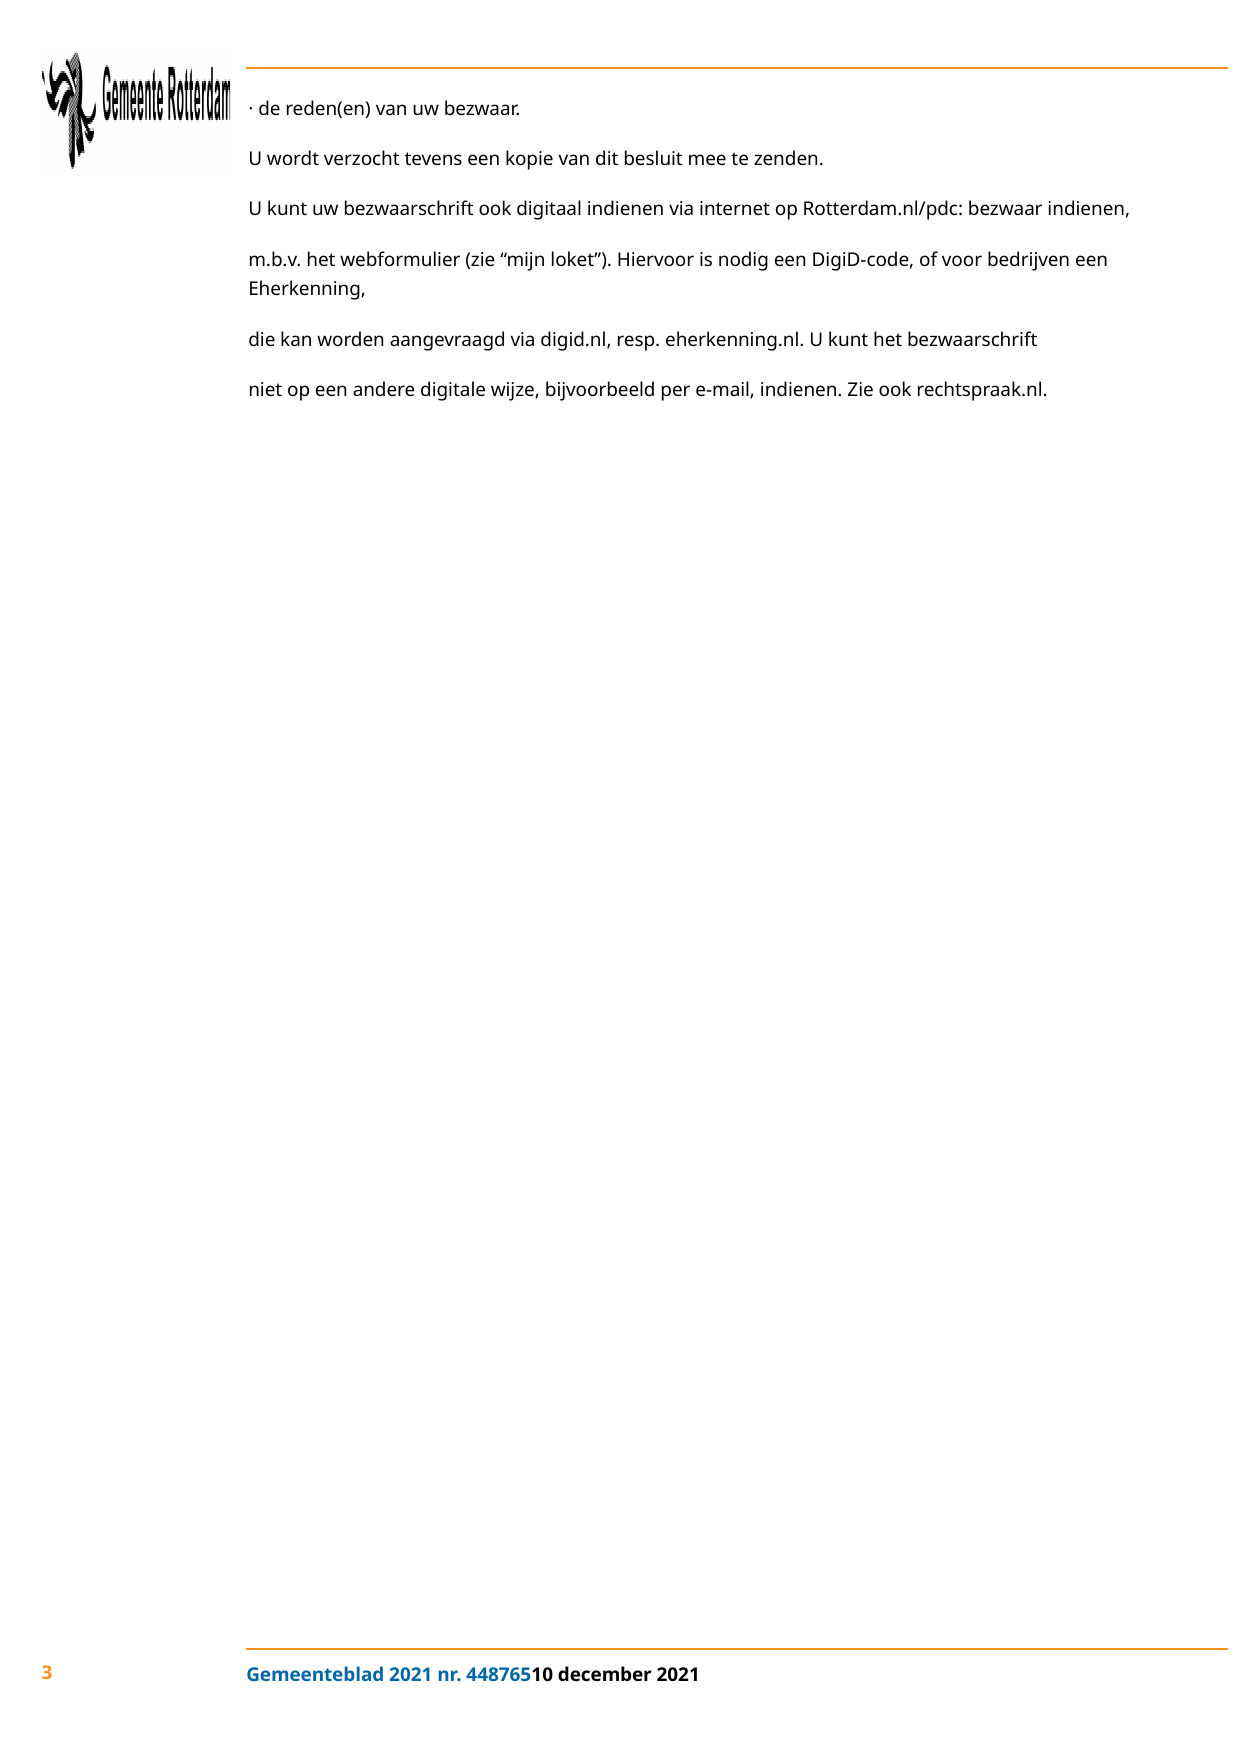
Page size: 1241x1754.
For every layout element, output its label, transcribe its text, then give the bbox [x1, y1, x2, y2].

picture [41, 47, 231, 172]
text m.b.v. het webformulier (zie “mijn loket”). Hiervoor is nodig een DigiD-code, of voor bedrijven een Eherkenning, [248, 246, 1152, 301]
text die kan worden aangevraagd via digid.nl, resp. eherkenning.nl. U kunt het bezwaarschrift [248, 326, 1152, 352]
text · de reden(en) van uw bezwaar. [248, 95, 1152, 121]
text niet op een andere digitale wijze, bijvoorbeeld per e-mail, indienen. Zie ook rechtspraak.nl. [248, 376, 1152, 402]
text U kunt uw bezwaarschrift ook digitaal indienen via internet op Rotterdam.nl/pdc: bezwaar indienen, [248, 196, 1152, 221]
text U wordt verzocht tevens een kopie van dit besluit mee te zenden. [248, 145, 1152, 171]
